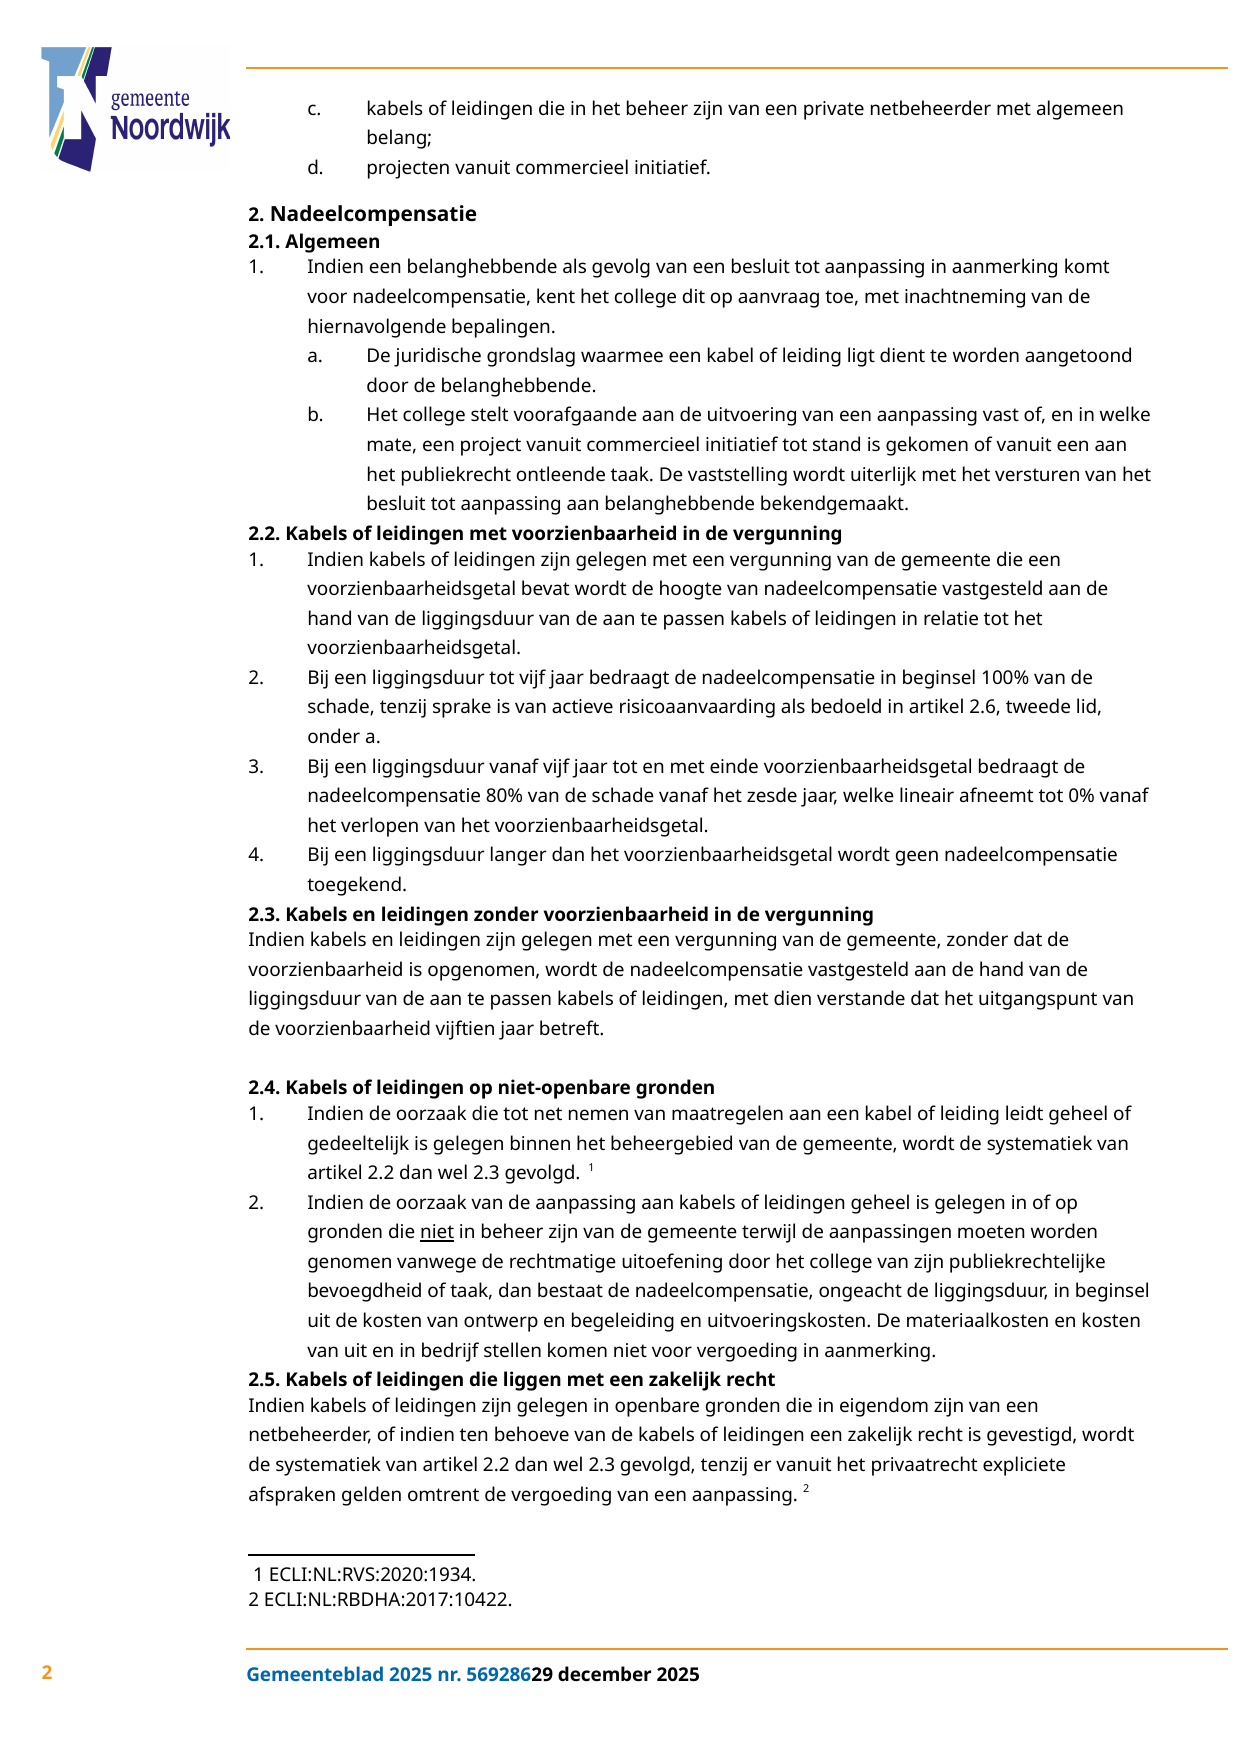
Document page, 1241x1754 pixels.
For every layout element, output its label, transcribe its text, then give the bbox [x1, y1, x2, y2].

list Indien kabels of leidingen zijn gelegen met een vergunning van de gemeente die een voorzienbaarheidsgetal bevat wordt de hoogte van nadeelcompensatie vastgesteld aan de hand van de liggingsduur van de aan te passen kabels of leidingen in relatie tot het voorzienbaarheidsgetal. [248, 546, 1152, 660]
text Indien kabels en leidingen zijn gelegen met een vergunning van de gemeente, zonder dat de voorzienbaarheid is opgenomen, wordt de nadeelcompensatie vastgesteld aan de hand van de liggingsduur van de aan te passen kabels of leidingen, met dien verstande dat het uitgangspunt van de voorzienbaarheid vijftien jaar betreft. [248, 926, 1152, 1041]
list Bij een liggingsduur vanaf vijf jaar tot en met einde voorzienbaarheidsgetal bedraagt de nadeelcompensatie 80% van de schade vanaf het zesde jaar, welke lineair afneemt tot 0% vanaf het verlopen van het voorzienbaarheidsgetal. [248, 753, 1152, 838]
list Bij een liggingsduur tot vijf jaar bedraagt de nadeelcompensatie in beginsel 100% van de schade, tenzij sprake is van actieve risicoaanvaarding als bedoeld in artikel 2.6, tweede lid, onder a. [248, 664, 1152, 749]
text 2.2. Kabels of leidingen met voorzienbaarheid in de vergunning [248, 520, 1152, 546]
text 2.4. Kabels of leidingen op niet-openbare gronden [248, 1074, 1152, 1100]
text 2. Nadeelcompensatie [248, 199, 1152, 228]
list Het college stelt voorafgaande aan de uitvoering van een aanpassing vast of, en in welke mate, een project vanuit commercieel initiatief tot stand is gekomen of vanuit een aan het publiekrecht ontleende taak. De vaststelling wordt uiterlijk met het versturen van het besluit tot aanpassing aan belanghebbende bekendgemaakt. [307, 402, 1152, 516]
text 2.3. Kabels en leidingen zonder voorzienbaarheid in de vergunning [248, 901, 1152, 926]
list Bij een liggingsduur langer dan het voorzienbaarheidsgetal wordt geen nadeelcompensatie toegekend. [248, 842, 1152, 897]
text 2.1. Algemeen [248, 228, 1152, 254]
list projecten vanuit commercieel initiatief. [307, 154, 1152, 180]
text Indien kabels of leidingen zijn gelegen in openbare gronden die in eigendom zijn van een netbeheerder, of indien ten behoeve van de kabels of leidingen een zakelijk recht is gevestigd, wordt de systematiek van artikel 2.2 dan wel 2.3 gevolgd, tenzij er vanuit het privaatrecht expliciete afspraken gelden omtrent de vergoeding van een aanpassing. [248, 1392, 1152, 1507]
text ECLI:NL:RBDHA:2017:10422. [248, 1586, 1152, 1612]
list Indien een belanghebbende als gevolg van een besluit tot aanpassing in aanmerking komt voor nadeelcompensatie, kent het college dit op aanvraag toe, met inachtneming van de hiernavolgende bepalingen. [248, 254, 1152, 339]
list kabels of leidingen die in het beheer zijn van een private netbeheerder met algemeen belang; [307, 95, 1152, 150]
list De juridische grondslag waarmee een kabel of leiding ligt dient te worden aangetoond door de belanghebbende. [307, 342, 1152, 398]
picture [41, 47, 231, 172]
list ECLI:NL:RVS:2020:1934. [248, 1561, 1152, 1586]
text 2.5. Kabels of leidingen die liggen met een zakelijk recht [248, 1366, 1152, 1392]
list Indien de oorzaak van de aanpassing aan kabels of leidingen geheel is gelegen in of op gronden die niet in beheer zijn van de gemeente terwijl de aanpassingen moeten worden genomen vanwege de rechtmatige uitoefening door het college van zijn publiekrechtelijke bevoegdheid of taak, dan bestaat de nadeelcompensatie, ongeacht de liggingsduur, in beginsel uit de kosten van ontwerp en begeleiding en uitvoeringskosten. De materiaalkosten en kosten van uit en in bedrijf stellen komen niet voor vergoeding in aanmerking. [248, 1189, 1152, 1362]
list Indien de oorzaak die tot net nemen van maatregelen aan een kabel of leiding leidt geheel of gedeeltelijk is gelegen binnen het beheergebied van de gemeente, wordt de systematiek van artikel 2.2 dan wel 2.3 gevolgd. [248, 1100, 1152, 1185]
